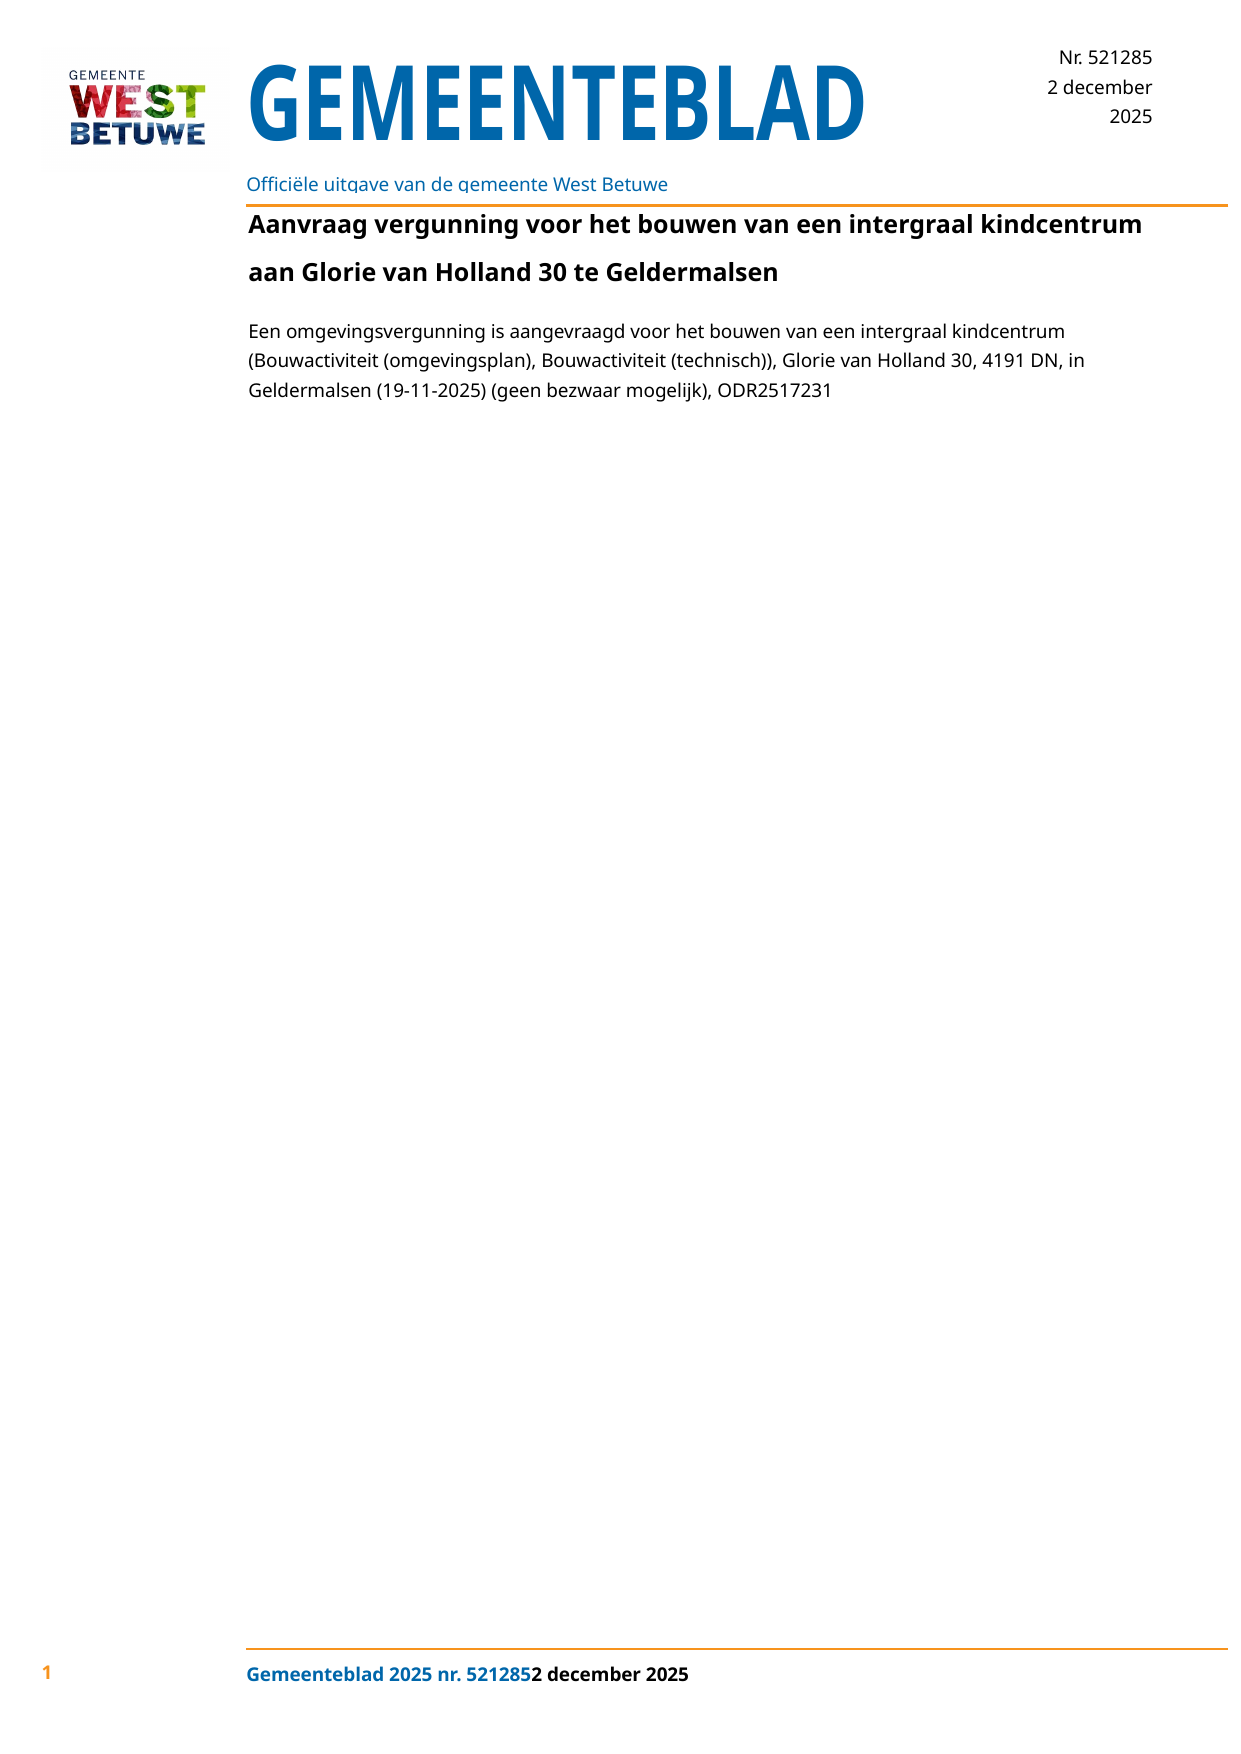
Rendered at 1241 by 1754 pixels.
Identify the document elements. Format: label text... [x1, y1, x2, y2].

text Een omgevingsvergunning is aangevraagd voor het bouwen van een intergraal kindcentrum (Bouwactiviteit (omgevingsplan), Bouwactiviteit (technisch)), Glorie van Holland 30, 4191 DN, in Geldermalsen (19-11-2025) (geen bezwaar mogelijk), ODR2517231 [248, 318, 1152, 403]
picture [41, 47, 231, 172]
text Aanvraag vergunning voor het bouwen van een intergraal kindcentrum aan Glorie van Holland 30 te Geldermalsen [248, 207, 1152, 288]
